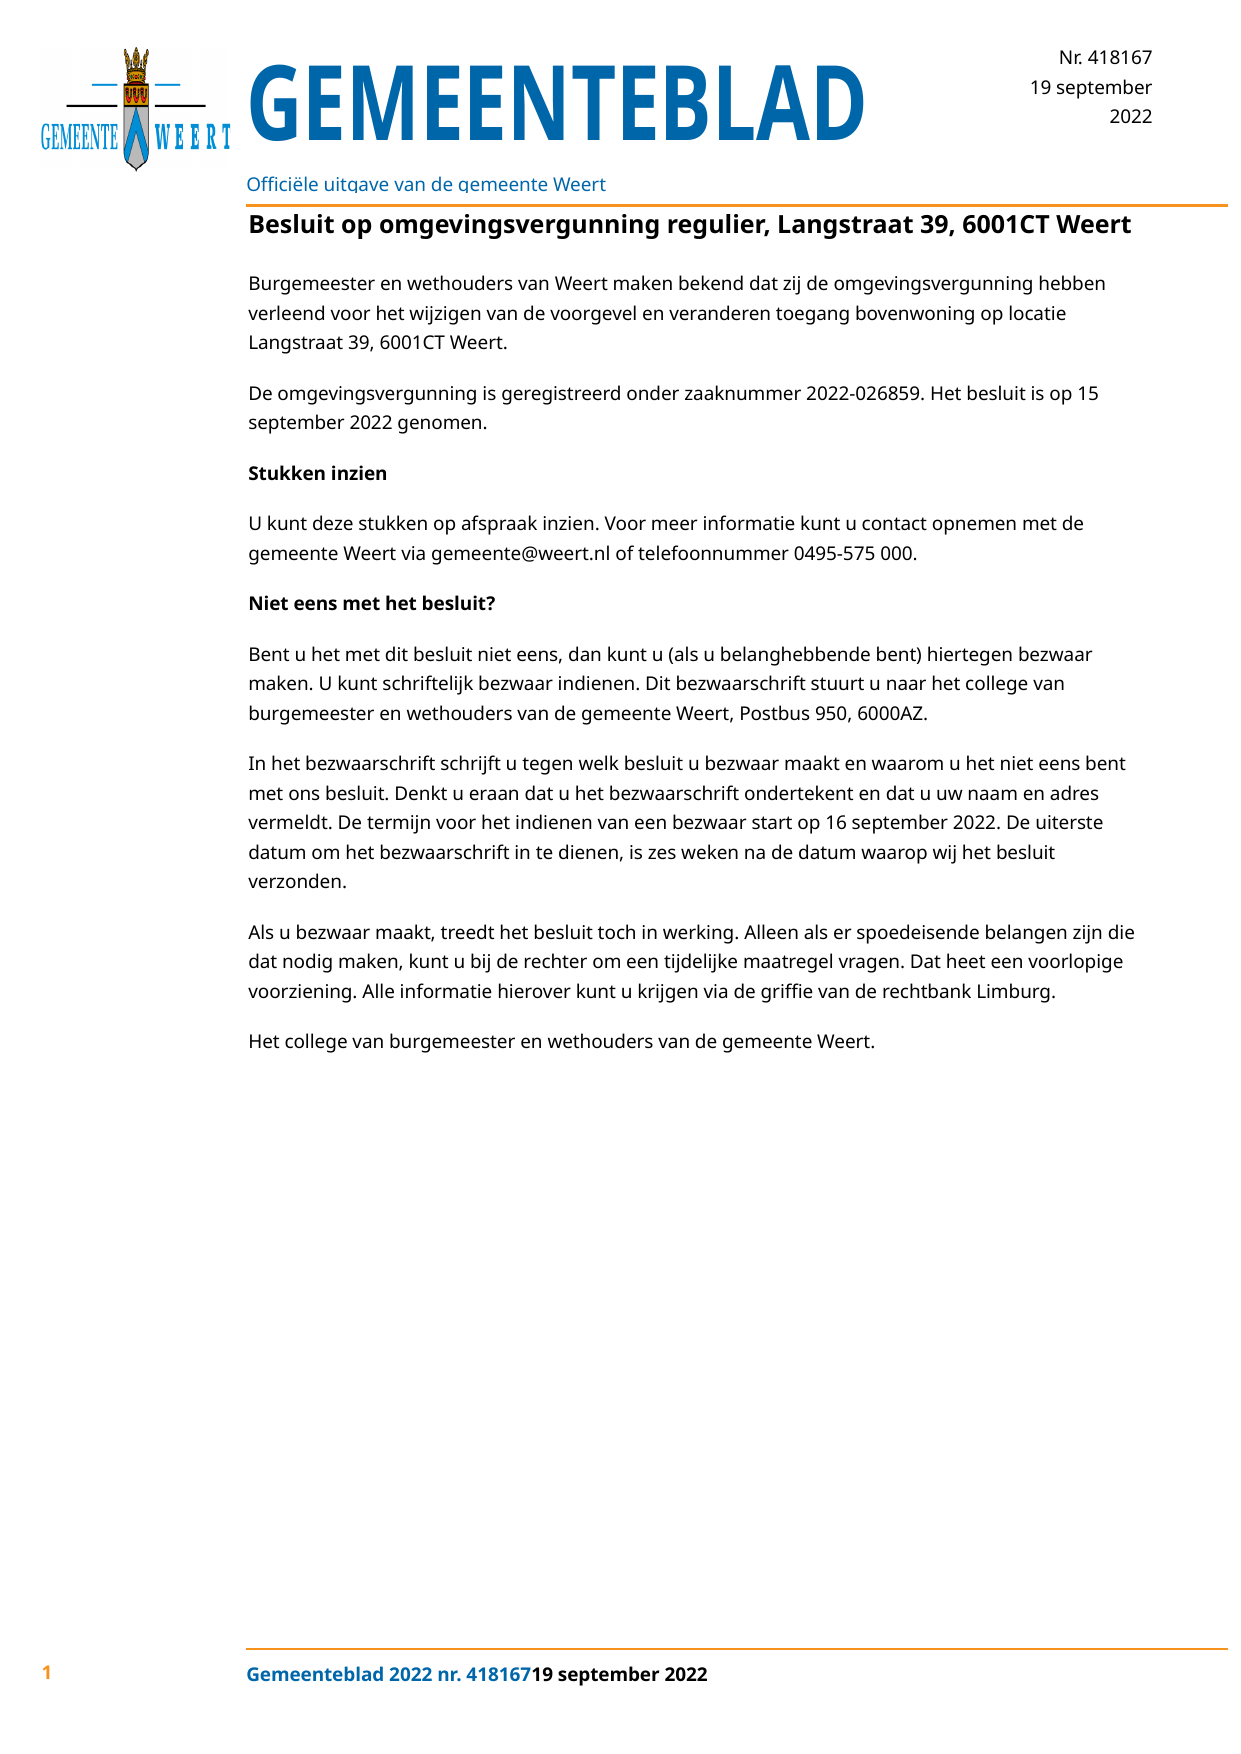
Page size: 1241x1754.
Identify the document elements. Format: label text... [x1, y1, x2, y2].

text Bent u het met dit besluit niet eens, dan kunt u (als u belanghebbende bent) hiertegen bezwaar maken. U kunt schriftelijk bezwaar indienen. Dit bezwaarschrift stuurt u naar het college van burgemeester en wethouders van de gemeente Weert, Postbus 950, 6000AZ. [248, 641, 1152, 726]
text Stukken inzien [248, 460, 1152, 486]
text Burgemeester en wethouders van Weert maken bekend dat zij de omgevingsvergunning hebben verleend voor het wijzigen van de voorgevel en veranderen toegang bovenwoning op locatie Langstraat 39, 6001CT Weert. [248, 270, 1152, 355]
text In het bezwaarschrift schrijft u tegen welk besluit u bezwaar maakt en waarom u het niet eens bent met ons besluit. Denkt u eraan dat u het bezwaarschrift ondertekent en dat u uw naam en adres vermeldt. De termijn voor het indienen van een bezwaar start op 16 september 2022. De uiterste datum om het bezwaarschrift in te dienen, is zes weken na de datum waarop wij het besluit verzonden. [248, 750, 1152, 894]
text Als u bezwaar maakt, treedt het besluit toch in werking. Alleen als er spoedeisende belangen zijn die dat nodig maken, kunt u bij de rechter om een tijdelijke maatregel vragen. Dat heet een voorlopige voorziening. Alle informatie hierover kunt u krijgen via de griffie van de rechtbank Limburg. [248, 919, 1152, 1004]
text De omgevingsvergunning is geregistreerd onder zaaknummer 2022-026859. Het besluit is op 15 september 2022 genomen. [248, 380, 1152, 435]
text Besluit op omgevingsvergunning regulier, Langstraat 39, 6001CT Weert [248, 207, 1152, 241]
text Het college van burgemeester en wethouders van de gemeente Weert. [248, 1029, 1152, 1054]
text U kunt deze stukken op afspraak inzien. Voor meer informatie kunt u contact opnemen met de gemeente Weert via gemeente@weert.nl of telefoonnummer 0495-575 000. [248, 510, 1152, 566]
text Niet eens met het besluit? [248, 590, 1152, 616]
picture [41, 47, 231, 172]
